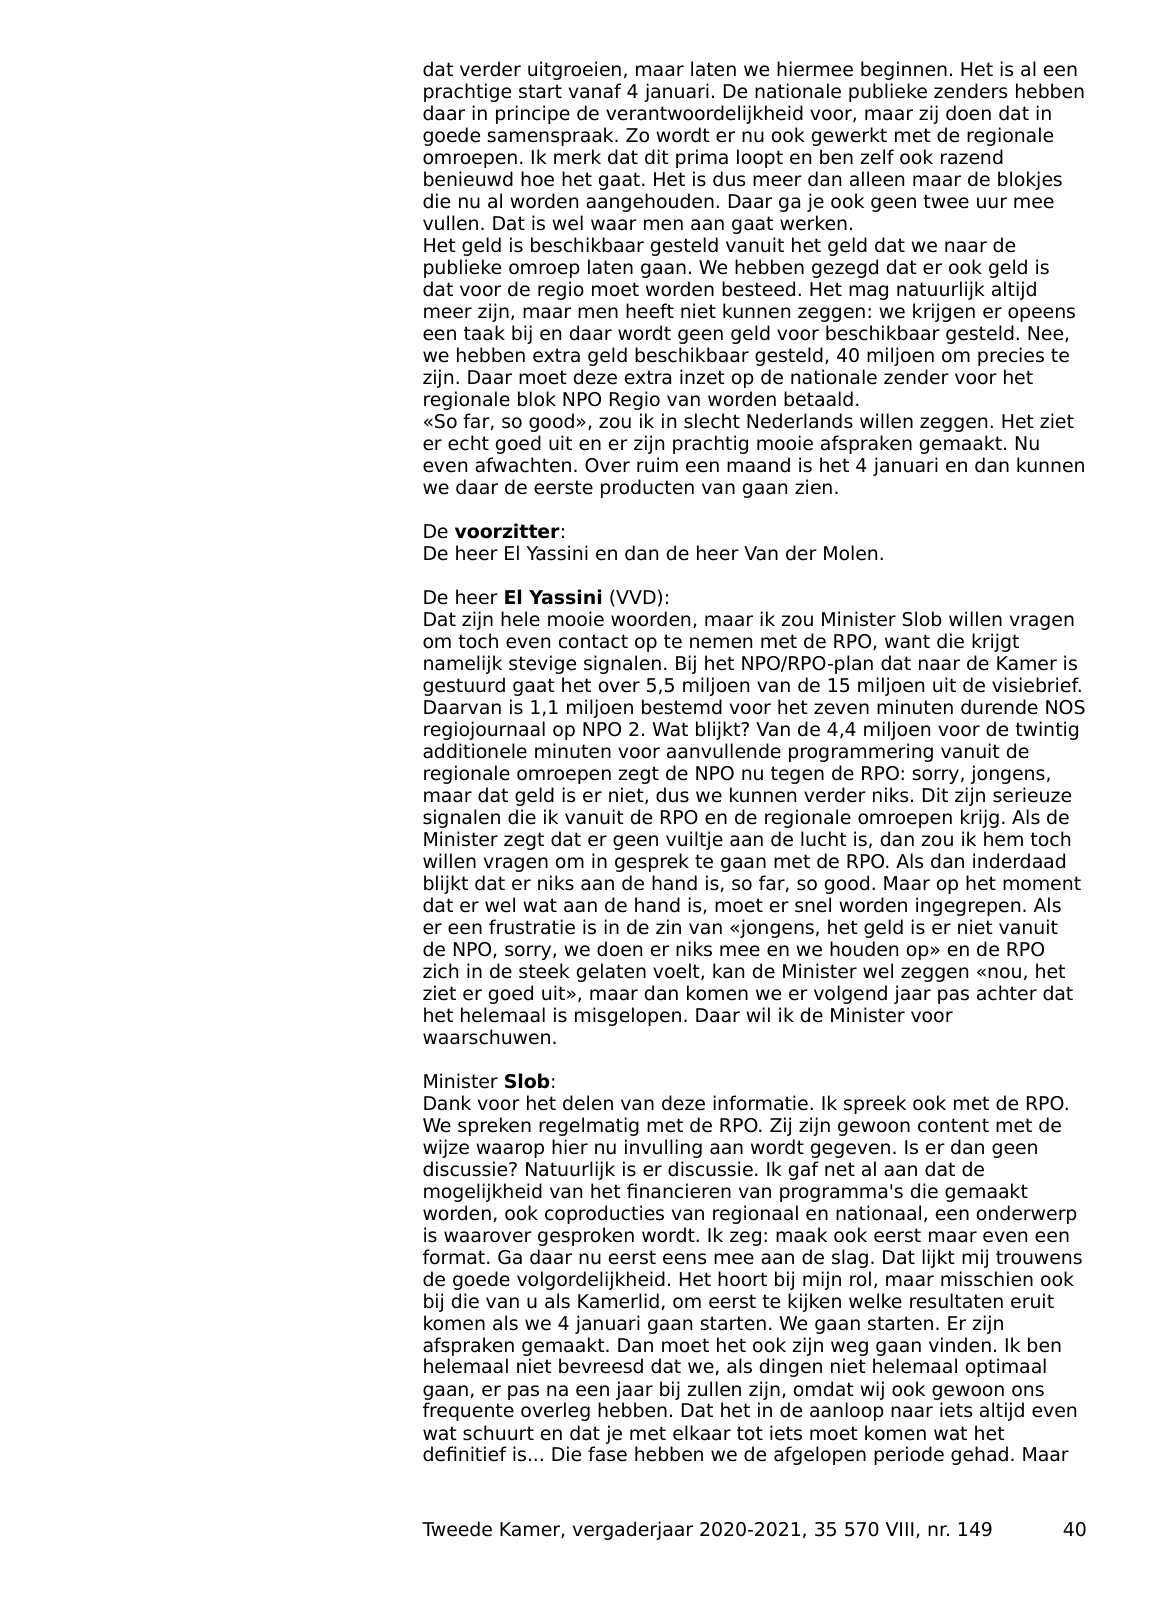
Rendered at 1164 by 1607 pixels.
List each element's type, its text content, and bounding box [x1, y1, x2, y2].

text De heer El Yassini en dan de heer Van der Molen. [422, 543, 1087, 565]
text Dank voor het delen van deze informatie. Ik spreek ook met de RPO. We spreken regelmatig met de RPO. Zij zijn gewoon content met de wijze waarop hier nu invulling aan wordt gegeven. Is er dan geen discussie? Natuurlijk is er discussie. Ik gaf net al aan dat de mogelijkheid van het financieren van programma's die gemaakt worden, ook coproducties van regionaal en nationaal, een onderwerp is waarover gesproken wordt. Ik zeg: maak ook eerst maar even een format. Ga daar nu eerst eens mee aan de slag. Dat lijkt mij trouwens de goede volgordelijkheid. Het hoort bij mijn rol, maar misschien ook bij die van u als Kamerlid, om eerst te kijken welke resultaten eruit komen als we 4 januari gaan starten. We gaan starten. Er zijn afspraken gemaakt. Dan moet het ook zijn weg gaan vinden. Ik ben helemaal niet bevreesd dat we, als dingen niet helemaal optimaal gaan, er pas na een jaar bij zullen zijn, omdat wij ook gewoon ons frequente overleg hebben. Dat het in de aanloop naar iets altijd even wat schuurt en dat je met elkaar tot iets moet komen wat het definitief is... Die fase hebben we de afgelopen periode gehad. Maar [422, 1093, 1087, 1466]
text dat verder uitgroeien, maar laten we hiermee beginnen. Het is al een prachtige start vanaf 4 januari. De nationale publieke zenders hebben daar in principe de verantwoordelijkheid voor, maar zij doen dat in goede samenspraak. Zo wordt er nu ook gewerkt met de regionale omroepen. Ik merk dat dit prima loopt en ben zelf ook razend benieuwd hoe het gaat. Het is dus meer dan alleen maar de blokjes die nu al worden aangehouden. Daar ga je ook geen twee uur mee vullen. Dat is wel waar men aan gaat werken. [422, 59, 1087, 235]
text «So far, so good», zou ik in slecht Nederlands willen zeggen. Het ziet er echt goed uit en er zijn prachtig mooie afspraken gemaakt. Nu even afwachten. Over ruim een maand is het 4 januari en dan kunnen we daar de eerste producten van gaan zien. [422, 411, 1087, 499]
text Minister Slob: [422, 1071, 1087, 1093]
text Het geld is beschikbaar gesteld vanuit het geld dat we naar de publieke omroep laten gaan. We hebben gezegd dat er ook geld is dat voor de regio moet worden besteed. Het mag natuurlijk altijd meer zijn, maar men heeft niet kunnen zeggen: we krijgen er opeens een taak bij en daar wordt geen geld voor beschikbaar gesteld. Nee, we hebben extra geld beschikbaar gesteld, 40 miljoen om precies te zijn. Daar moet deze extra inzet op de nationale zender voor het regionale blok NPO Regio van worden betaald. [422, 235, 1087, 411]
text De voorzitter: [422, 521, 1087, 543]
text Dat zijn hele mooie woorden, maar ik zou Minister Slob willen vragen om toch even contact op te nemen met de RPO, want die krijgt namelijk stevige signalen. Bij het NPO/RPO-plan dat naar de Kamer is gestuurd gaat het over 5,5 miljoen van de 15 miljoen uit de visiebrief. Daarvan is 1,1 miljoen bestemd voor het zeven minuten durende NOS regiojournaal op NPO 2. Wat blijkt? Van de 4,4 miljoen voor de twintig additionele minuten voor aanvullende programmering vanuit de regionale omroepen zegt de NPO nu tegen de RPO: sorry, jongens, maar dat geld is er niet, dus we kunnen verder niks. Dit zijn serieuze signalen die ik vanuit de RPO en de regionale omroepen krijg. Als de Minister zegt dat er geen vuiltje aan de lucht is, dan zou ik hem toch willen vragen om in gesprek te gaan met de RPO. Als dan inderdaad blijkt dat er niks aan de hand is, so far, so good. Maar op het moment dat er wel wat aan de hand is, moet er snel worden ingegrepen. Als er een frustratie is in de zin van «jongens, het geld is er niet vanuit de NPO, sorry, we doen er niks mee en we houden op» en de RPO zich in de steek gelaten voelt, kan de Minister wel zeggen «nou, het ziet er goed uit», maar dan komen we er volgend jaar pas achter dat het helemaal is misgelopen. Daar wil ik de Minister voor waarschuwen. [422, 609, 1087, 1048]
text De heer El Yassini (VVD): [422, 587, 1087, 609]
